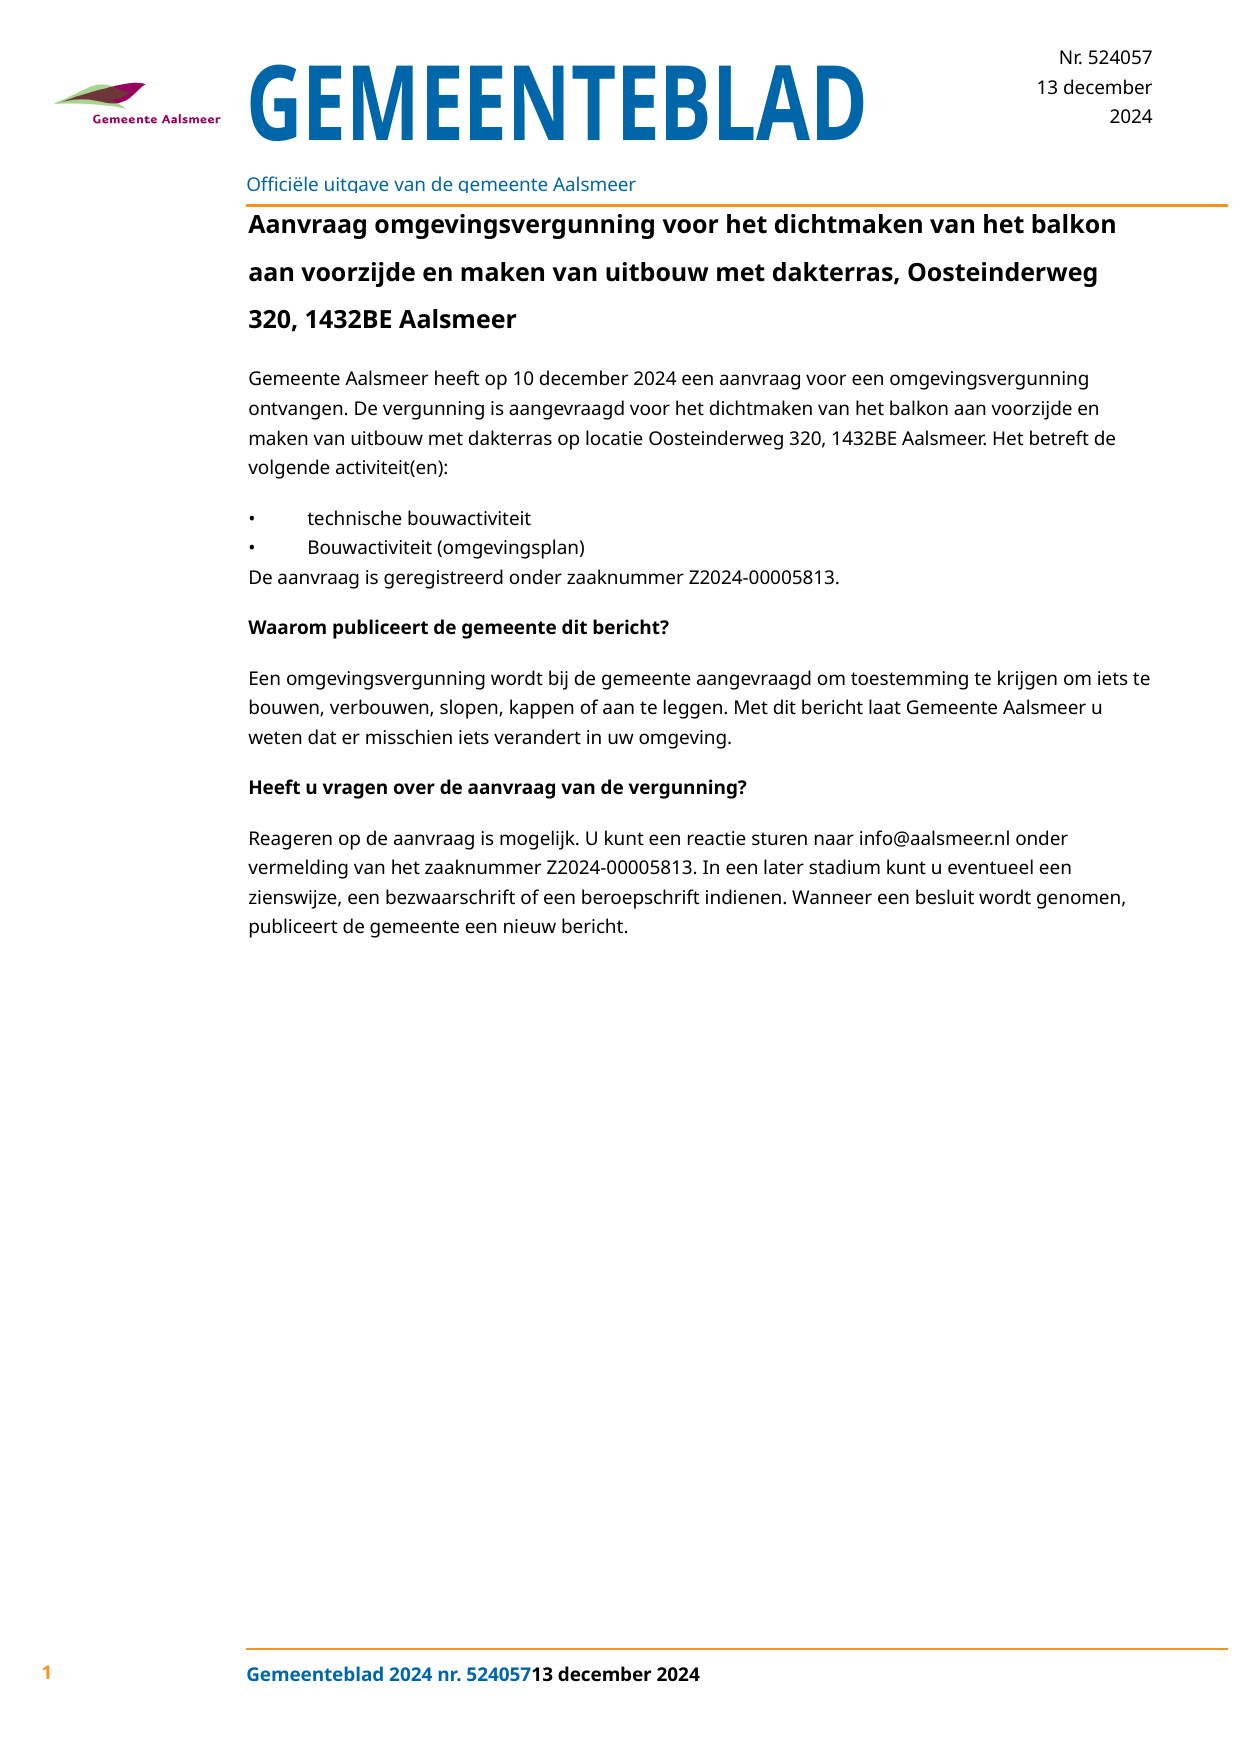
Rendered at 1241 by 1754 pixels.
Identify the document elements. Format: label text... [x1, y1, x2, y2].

list technische bouwactiviteit [248, 505, 1152, 530]
text Heeft u vragen over de aanvraag van de vergunning? [248, 774, 1152, 800]
text Aanvraag omgevingsvergunning voor het dichtmaken van het balkon aan voorzijde en maken van uitbouw met dakterras, Oosteinderweg 320, 1432BE Aalsmeer [248, 207, 1152, 336]
text Gemeente Aalsmeer heeft op 10 december 2024 een aanvraag voor een omgevingsvergunning ontvangen. De vergunning is aangevraagd voor het dichtmaken van het balkon aan voorzijde en maken van uitbouw met dakterras op locatie Oosteinderweg 320, 1432BE Aalsmeer. Het betreft de volgende activiteit(en): [248, 366, 1152, 480]
text Waarom publiceert de gemeente dit bericht? [248, 614, 1152, 640]
list Bouwactiviteit (omgevingsplan) [248, 534, 1152, 560]
text Reageren op de aanvraag is mogelijk. U kunt een reactie sturen naar info@aalsmeer.nl onder vermelding van het zaaknummer Z2024-00005813. In een later stadium kunt u eventueel een zienswijze, een bezwaarschrift of een beroepschrift indienen. Wanneer een besluit wordt genomen, publiceert de gemeente een nieuw bericht. [248, 825, 1152, 939]
picture [41, 47, 231, 172]
text Een omgevingsvergunning wordt bij de gemeente aangevraagd om toestemming te krijgen om iets te bouwen, verbouwen, slopen, kappen of aan te leggen. Met dit bericht laat Gemeente Aalsmeer u weten dat er misschien iets verandert in uw omgeving. [248, 665, 1152, 749]
text De aanvraag is geregistreerd onder zaaknummer Z2024-00005813. [248, 564, 1152, 589]
